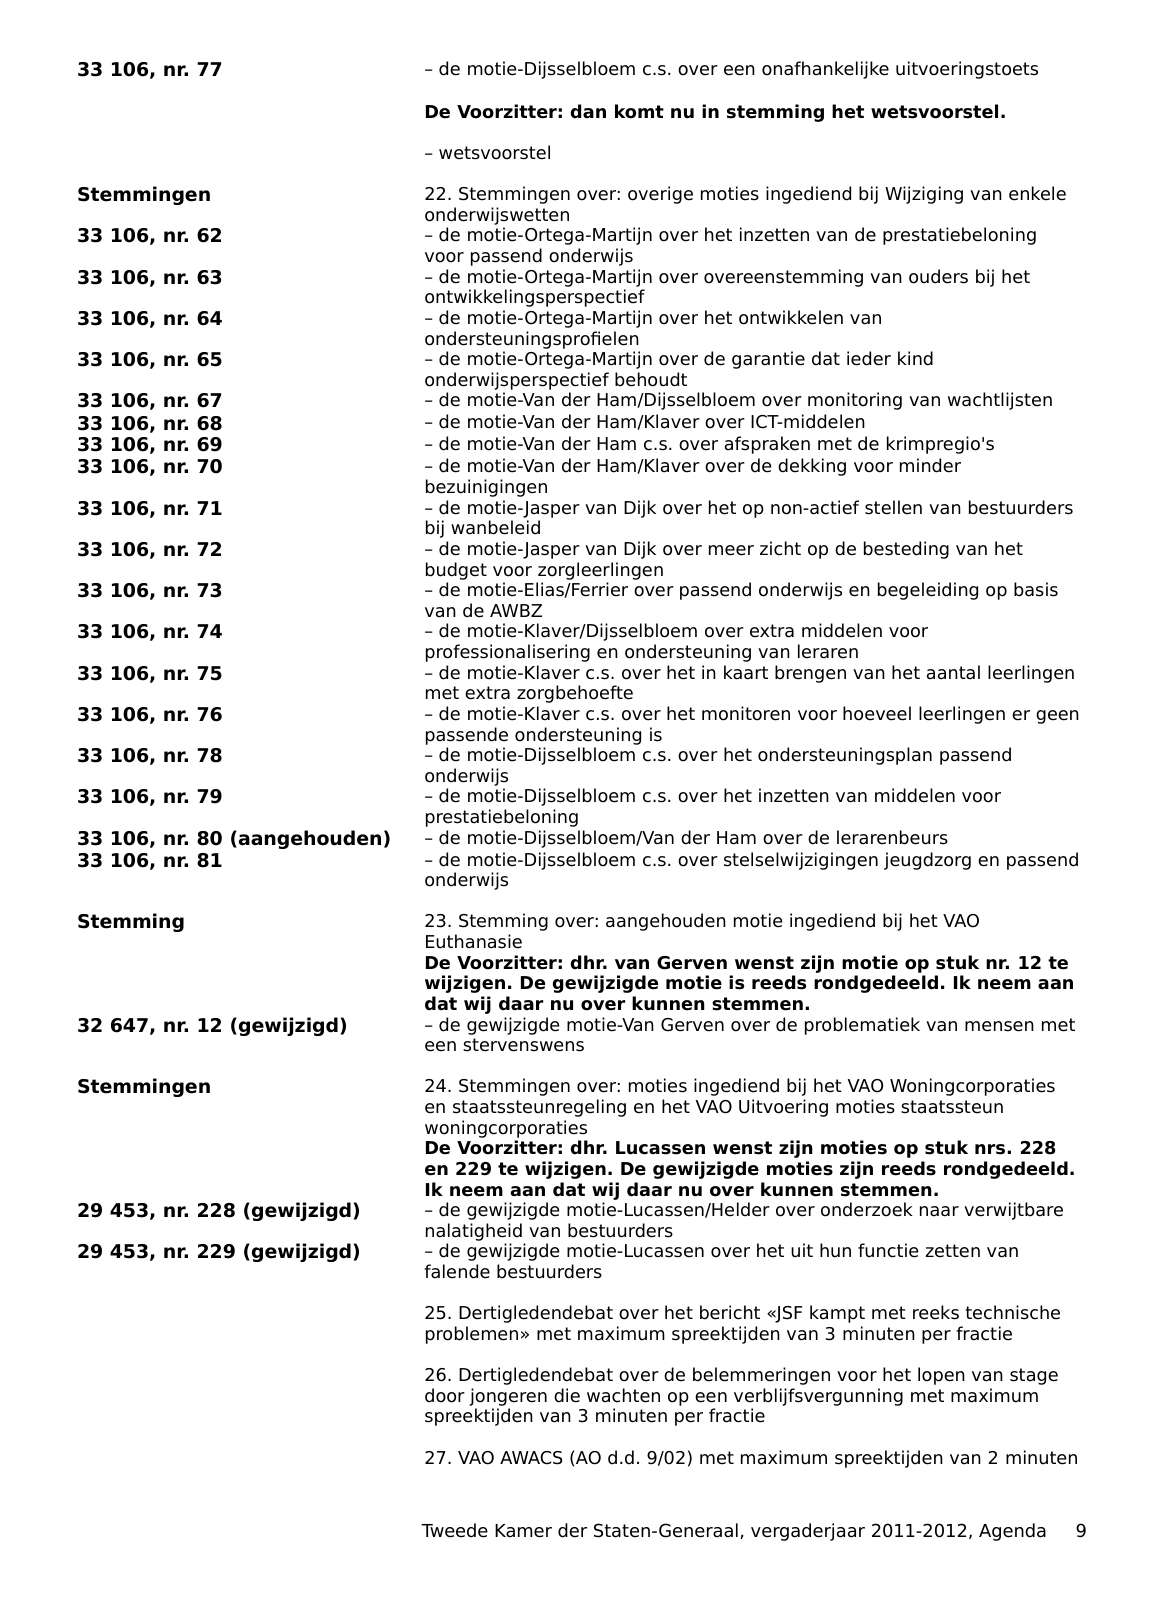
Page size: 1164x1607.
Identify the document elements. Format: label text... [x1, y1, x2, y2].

table_cell 33 106, nr. 79 [77, 786, 401, 828]
table_cell [77, 1303, 401, 1344]
table_cell [77, 1056, 401, 1076]
table_cell 27. VAO AWACS (AO d.d. 9/02) met maximum spreektijden van 2 minuten [418, 1448, 1087, 1468]
table_cell [401, 621, 418, 663]
table_cell 33 106, nr. 65 [77, 349, 401, 390]
table_cell – de motie-Dijsselbloem c.s. over een onafhankelijke uitvoeringstoets [418, 59, 1087, 81]
table_cell – de motie-Van der Ham/Klaver over ICT-middelen [418, 413, 1087, 434]
table_cell – de motie-Dijsselbloem c.s. over stelselwijzigingen jeugdzorg en passend onderwijs [418, 850, 1087, 891]
table_cell [77, 891, 401, 911]
table_cell [401, 663, 418, 704]
table_cell [77, 81, 401, 102]
table_cell [401, 267, 418, 308]
table_cell 33 106, nr. 74 [77, 621, 401, 663]
table_cell [418, 1345, 1087, 1365]
table_cell 32 647, nr. 12 (gewijzigd) [77, 1015, 401, 1056]
table_cell – wetsvoorstel [418, 143, 1087, 163]
table_cell – de gewijzigde motie-Van Gerven over de problematiek van mensen met een stervenswens [418, 1015, 1087, 1056]
table_cell [401, 786, 418, 828]
table_cell [401, 349, 418, 390]
table_cell – de motie-Ortega-Martijn over overeenstemming van ouders bij het ontwikkelingsperspectief [418, 267, 1087, 308]
table_cell 33 106, nr. 64 [77, 308, 401, 349]
table_cell 33 106, nr. 72 [77, 539, 401, 580]
table_cell [401, 390, 418, 412]
table_cell [401, 1303, 418, 1344]
table_cell [77, 953, 401, 1014]
table_cell [401, 498, 418, 539]
table_cell – de motie-Klaver/Dijsselbloem over extra middelen voor professionalisering en ondersteuning van leraren [418, 621, 1087, 663]
table_cell [401, 1448, 418, 1468]
table_cell [401, 102, 418, 122]
table_cell [418, 891, 1087, 911]
table_cell [77, 1448, 401, 1468]
table_cell – de motie-Klaver c.s. over het in kaart brengen van het aantal leerlingen met extra zorgbehoefte [418, 663, 1087, 704]
table_cell – de motie-Jasper van Dijk over het op non-actief stellen van bestuurders bij wanbeleid [418, 498, 1087, 539]
table_cell [418, 122, 1087, 143]
table_cell – de motie-Van der Ham c.s. over afspraken met de krimpregio's [418, 434, 1087, 456]
table_cell [401, 745, 418, 786]
table_cell [401, 122, 418, 143]
table_cell [77, 1427, 401, 1448]
table_cell 33 106, nr. 75 [77, 663, 401, 704]
table_cell – de motie-Van der Ham/Klaver over de dekking voor minder bezuinigingen [418, 456, 1087, 498]
table_cell [401, 1076, 418, 1138]
table_cell [77, 143, 401, 163]
table_cell Stemmingen [77, 1076, 401, 1138]
table_cell [401, 850, 418, 891]
table_cell 33 106, nr. 70 [77, 456, 401, 498]
table_cell 33 106, nr. 77 [77, 59, 401, 81]
table_cell – de gewijzigde motie-Lucassen over het uit hun functie zetten van falende bestuurders [418, 1241, 1087, 1283]
table_cell 26. Dertigledendebat over de belemmeringen voor het lopen van stage door jongeren die wachten op een verblijfsvergunning met maximum spreektijden van 3 minuten per fractie [418, 1365, 1087, 1427]
table_cell – de motie-Ortega-Martijn over de garantie dat ieder kind onderwijsperspectief behoudt [418, 349, 1087, 390]
table_cell 33 106, nr. 69 [77, 434, 401, 456]
table_cell [77, 1345, 401, 1365]
table_cell – de motie-Ortega-Martijn over het ontwikkelen van ondersteuningsprofielen [418, 308, 1087, 349]
table_cell – de motie-Jasper van Dijk over meer zicht op de besteding van het budget voor zorgleerlingen [418, 539, 1087, 580]
table_cell 33 106, nr. 63 [77, 267, 401, 308]
table_cell [401, 580, 418, 621]
table_cell – de motie-Elias/Ferrier over passend onderwijs en begeleiding op basis van de AWBZ [418, 580, 1087, 621]
table_cell [401, 1138, 418, 1200]
table_cell 33 106, nr. 81 [77, 850, 401, 891]
table_cell – de gewijzigde motie-Lucassen/Helder over onderzoek naar verwijtbare nalatigheid van bestuurders [418, 1200, 1087, 1241]
table_cell [401, 164, 418, 184]
table_cell [401, 1427, 418, 1448]
table_cell 33 106, nr. 73 [77, 580, 401, 621]
table_cell 33 106, nr. 80 (aangehouden) [77, 828, 401, 849]
table_cell 23. Stemming over: aangehouden motie ingediend bij het VAO Euthanasie [418, 911, 1087, 953]
table_cell – de motie-Ortega-Martijn over het inzetten van de prestatiebeloning voor passend onderwijs [418, 225, 1087, 267]
table_cell [77, 164, 401, 184]
table_cell – de motie-Dijsselbloem c.s. over het inzetten van middelen voor prestatiebeloning [418, 786, 1087, 828]
table_cell [401, 1365, 418, 1427]
table_cell [401, 1015, 418, 1056]
table_cell [401, 891, 418, 911]
table_cell [401, 456, 418, 498]
table_cell [77, 102, 401, 122]
table_cell [418, 1283, 1087, 1303]
table_cell – de motie-Dijsselbloem c.s. over het ondersteuningsplan passend onderwijs [418, 745, 1087, 786]
table_cell 33 106, nr. 71 [77, 498, 401, 539]
table_cell [401, 1200, 418, 1241]
table_cell [401, 184, 418, 225]
table_cell [401, 1056, 418, 1076]
table_cell [418, 1056, 1087, 1076]
table_cell 33 106, nr. 78 [77, 745, 401, 786]
table_cell [401, 1283, 418, 1303]
table_cell [401, 434, 418, 456]
table_cell [401, 539, 418, 580]
table_cell 33 106, nr. 76 [77, 704, 401, 745]
table_cell [401, 143, 418, 163]
table_cell [418, 164, 1087, 184]
table_cell [401, 59, 418, 81]
table_cell [401, 1241, 418, 1283]
table_cell – de motie-Van der Ham/Dijsselbloem over monitoring van wachtlijsten [418, 390, 1087, 412]
table_cell 24. Stemmingen over: moties ingediend bij het VAO Woningcorporaties en staatssteunregeling en het VAO Uitvoering moties staatssteun woningcorporaties [418, 1076, 1087, 1138]
table_cell 29 453, nr. 228 (gewijzigd) [77, 1200, 401, 1241]
table_cell 22. Stemmingen over: overige moties ingediend bij Wijziging van enkele onderwijswetten [418, 184, 1087, 225]
table_cell De Voorzitter: dhr. Lucassen wenst zijn moties op stuk nrs. 228 en 229 te wijzigen. De gewijzigde moties zijn reeds rondgedeeld. Ik neem aan dat wij daar nu over kunnen stemmen. [418, 1138, 1087, 1200]
table_cell Stemming [77, 911, 401, 953]
table_cell [401, 413, 418, 434]
table_cell De Voorzitter: dhr. van Gerven wenst zijn motie op stuk nr. 12 te wijzigen. De gewijzigde motie is reeds rondgedeeld. Ik neem aan dat wij daar nu over kunnen stemmen. [418, 953, 1087, 1014]
table_cell [77, 1138, 401, 1200]
table_cell [77, 1365, 401, 1427]
table_cell [77, 122, 401, 143]
table_cell [418, 1427, 1087, 1448]
table_cell 33 106, nr. 68 [77, 413, 401, 434]
table_cell Stemmingen [77, 184, 401, 225]
table_cell [401, 1345, 418, 1365]
table_cell [401, 225, 418, 267]
table_cell 33 106, nr. 67 [77, 390, 401, 412]
table_cell [77, 1283, 401, 1303]
table_cell 25. Dertigledendebat over het bericht «JSF kampt met reeks technische problemen» met maximum spreektijden van 3 minuten per fractie [418, 1303, 1087, 1344]
table_cell [401, 828, 418, 849]
table_cell [401, 308, 418, 349]
table_cell De Voorzitter: dan komt nu in stemming het wetsvoorstel. [418, 102, 1087, 122]
table_cell – de motie-Klaver c.s. over het monitoren voor hoeveel leerlingen er geen passende ondersteuning is [418, 704, 1087, 745]
table_cell [418, 81, 1087, 102]
table_cell [401, 704, 418, 745]
table_cell [401, 911, 418, 953]
table_cell 33 106, nr. 62 [77, 225, 401, 267]
table_cell 29 453, nr. 229 (gewijzigd) [77, 1241, 401, 1283]
table_cell [401, 953, 418, 1014]
table_cell – de motie-Dijsselbloem/Van der Ham over de lerarenbeurs [418, 828, 1087, 849]
table_cell [401, 81, 418, 102]
